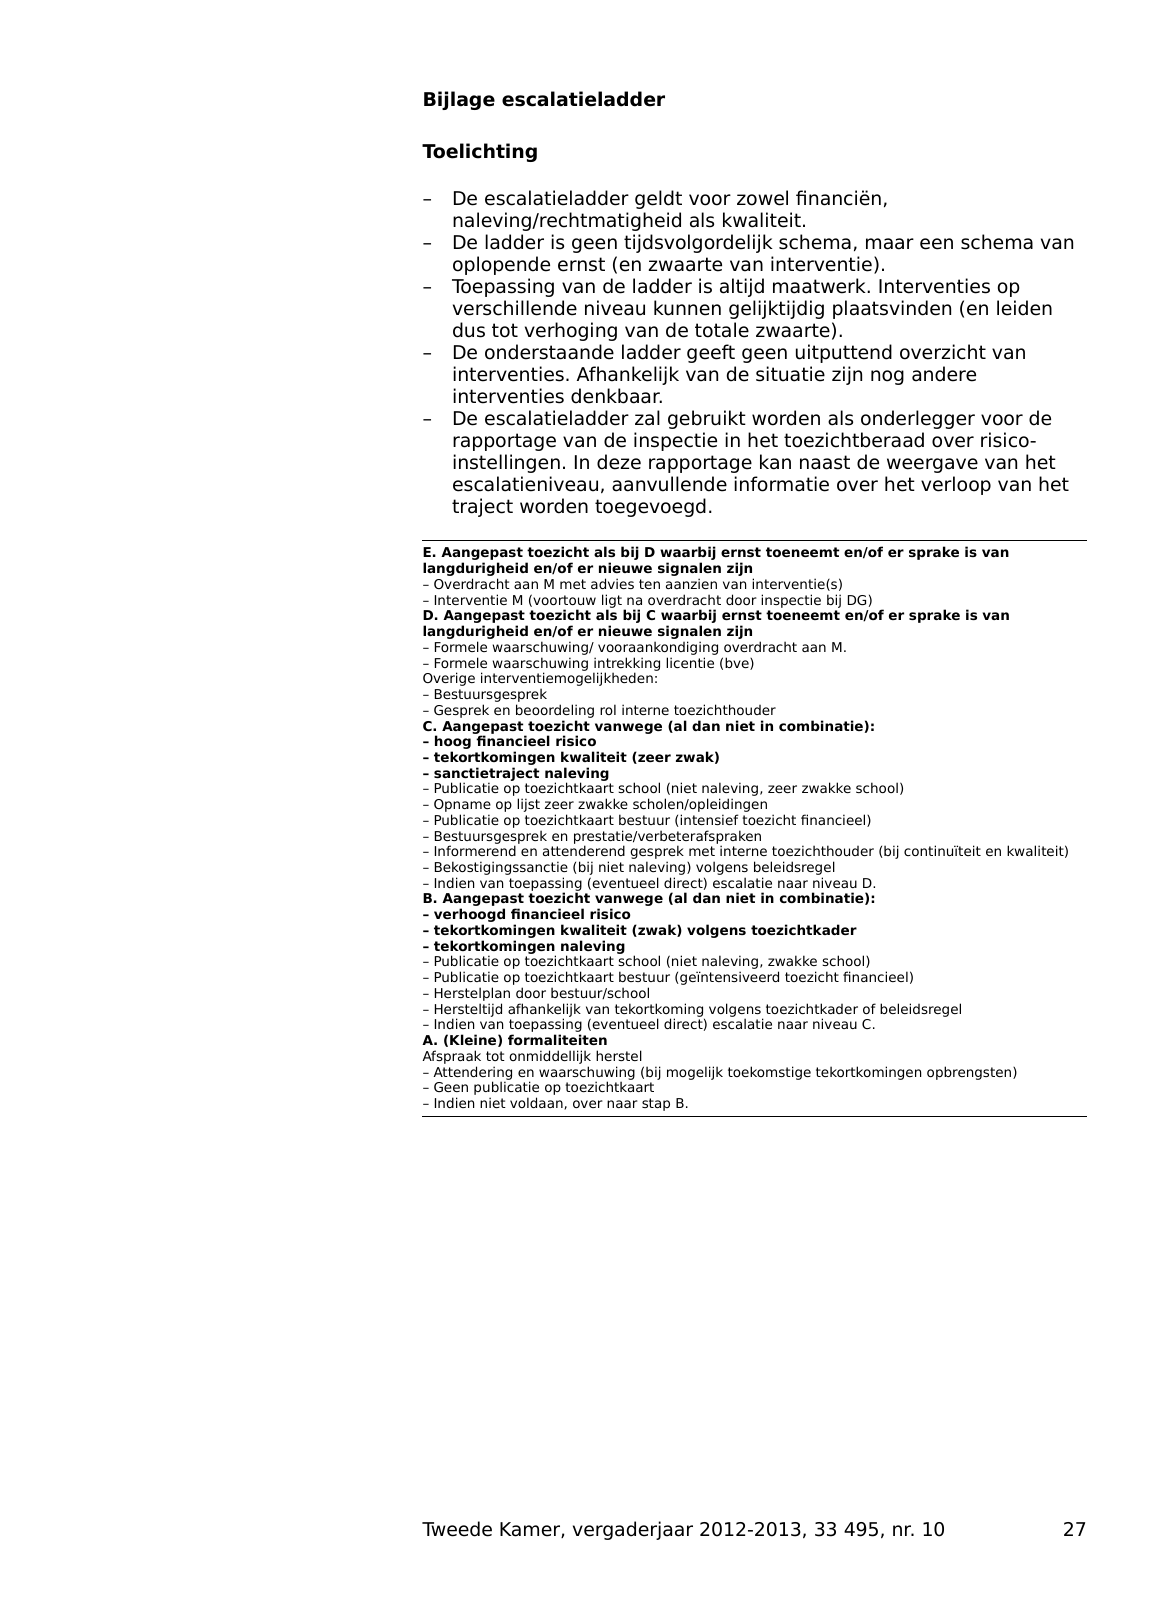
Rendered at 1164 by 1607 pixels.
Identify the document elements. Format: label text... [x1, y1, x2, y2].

table_header E. Aangepast toezicht als bij D waarbij ernst toeneemt en/of er sprake is van langdurigheid en/of er nieuwe signalen zijn [422, 541, 1087, 577]
text – De escalatieladder zal gebruikt worden als onderlegger voor de rapportage van de inspectie in het toezichtberaad over risico-instellingen. In deze rapportage kan naast de weergave van het escalatieniveau, aanvullende informatie over het verloop van het traject worden toegevoegd. [422, 408, 1087, 518]
table_cell Afspraak tot onmiddellijk herstel – Attendering en waarschuwing (bij mogelijk toekomstige tekortkomingen opbrengsten) – Geen publicatie op toezichtkaart – Indien niet voldaan, over naar stap B. [422, 1049, 1087, 1116]
text – De ladder is geen tijdsvolgordelijk schema, maar een schema van oplopende ernst (en zwaarte van interventie). [422, 232, 1087, 276]
table_cell – Formele waarschuwing/ vooraankondiging overdracht aan M. – Formele waarschuwing intrekking licentie (bve) Overige interventiemogelijkheden: – Bestuursgesprek – Gesprek en beoordeling rol interne toezichthouder [422, 640, 1087, 718]
table_cell – Publicatie op toezichtkaart school (niet naleving, zwakke school) – Publicatie op toezichtkaart bestuur (geïntensiveerd toezicht financieel) – Herstelplan door bestuur/school – Hersteltijd afhankelijk van tekortkoming volgens toezichtkader of beleidsregel – Indien van toepassing (eventueel direct) escalatie naar niveau C. [422, 954, 1087, 1033]
table_cell A. (Kleine) formaliteiten [422, 1033, 1087, 1049]
table_cell D. Aangepast toezicht als bij C waarbij ernst toeneemt en/of er sprake is van langdurigheid en/of er nieuwe signalen zijn [422, 608, 1087, 640]
text – Toepassing van de ladder is altijd maatwerk. Interventies op verschillende niveau kunnen gelijktijdig plaatsvinden (en leiden dus tot verhoging van de totale zwaarte). [422, 276, 1087, 342]
text – De escalatieladder geldt voor zowel financiën, naleving/rechtmatigheid als kwaliteit. [422, 188, 1087, 232]
table_cell – Publicatie op toezichtkaart school (niet naleving, zeer zwakke school) – Opname op lijst zeer zwakke scholen/opleidingen – Publicatie op toezichtkaart bestuur (intensief toezicht financieel) – Bestuursgesprek en prestatie/verbeterafspraken – Informerend en attenderend gesprek met interne toezichthouder (bij continuïteit en kwaliteit) – Bekostigingssanctie (bij niet naleving) volgens beleidsregel – Indien van toepassing (eventueel direct) escalatie naar niveau D. [422, 781, 1087, 891]
text – De onderstaande ladder geeft geen uitputtend overzicht van interventies. Afhankelijk van de situatie zijn nog andere interventies denkbaar. [422, 342, 1087, 408]
table_cell C. Aangepast toezicht vanwege (al dan niet in combinatie): – hoog financieel risico – tekortkomingen kwaliteit (zeer zwak) – sanctietraject naleving [422, 718, 1087, 781]
subtitle Toelichting [422, 141, 1087, 163]
table_cell B. Aangepast toezicht vanwege (al dan niet in combinatie): – verhoogd financieel risico – tekortkomingen kwaliteit (zwak) volgens toezichtkader – tekortkomingen naleving [422, 891, 1087, 954]
subtitle Bijlage escalatieladder [77, 89, 1087, 111]
table_cell – Overdracht aan M met advies ten aanzien van interventie(s) – Interventie M (voortouw ligt na overdracht door inspectie bij DG) [422, 577, 1087, 608]
